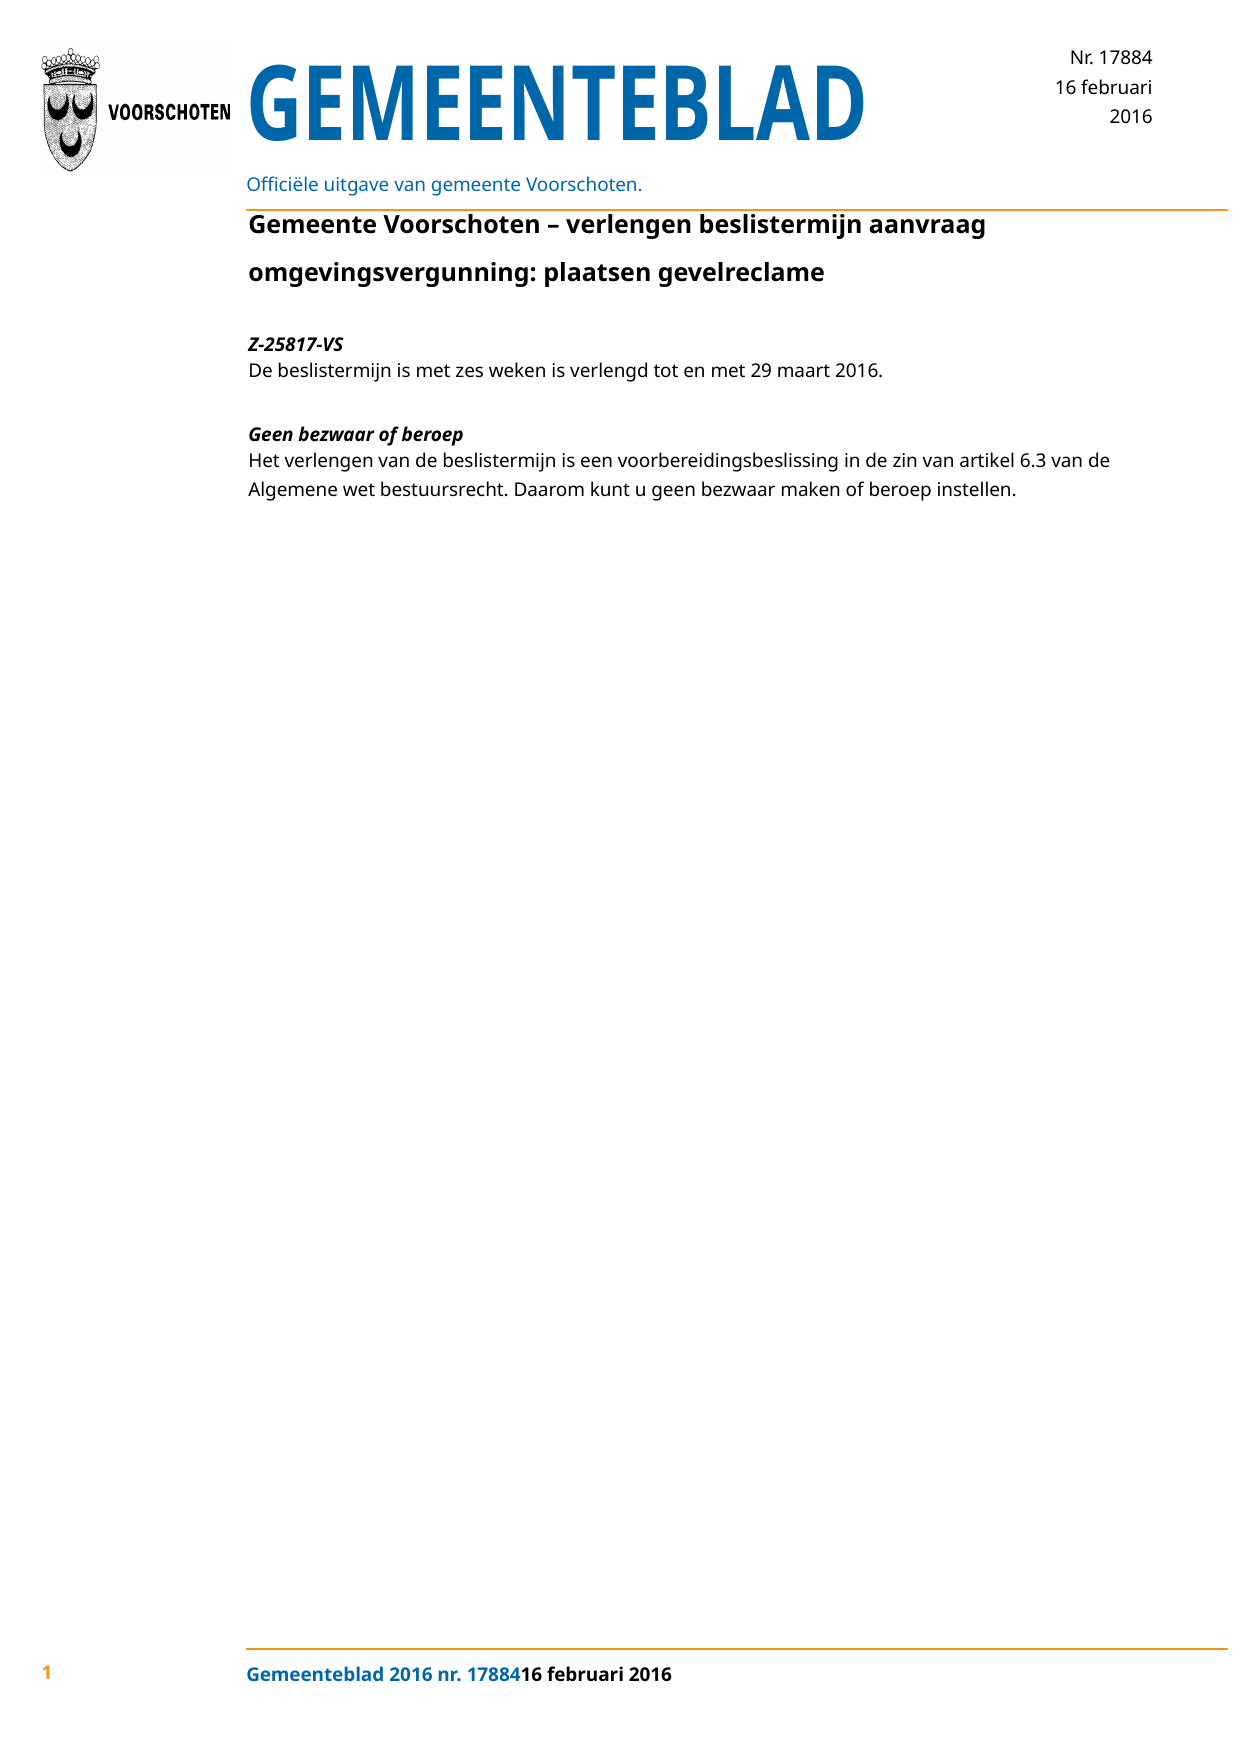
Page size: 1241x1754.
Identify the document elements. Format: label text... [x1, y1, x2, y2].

text De beslistermijn is met zes weken is verlengd tot en met 29 maart 2016. [248, 357, 1152, 383]
text Z-25817-VS [248, 331, 1152, 357]
text Geen bezwaar of beroep [248, 421, 1152, 447]
text Gemeente Voorschoten – verlengen beslistermijn aanvraag omgevingsvergunning: plaatsen gevelreclame [248, 211, 1152, 288]
picture [41, 47, 231, 172]
text Het verlengen van de beslistermijn is een voorbereidingsbeslissing in de zin van artikel 6.3 van de Algemene wet bestuursrecht. Daarom kunt u geen bezwaar maken of beroep instellen. [248, 447, 1152, 502]
